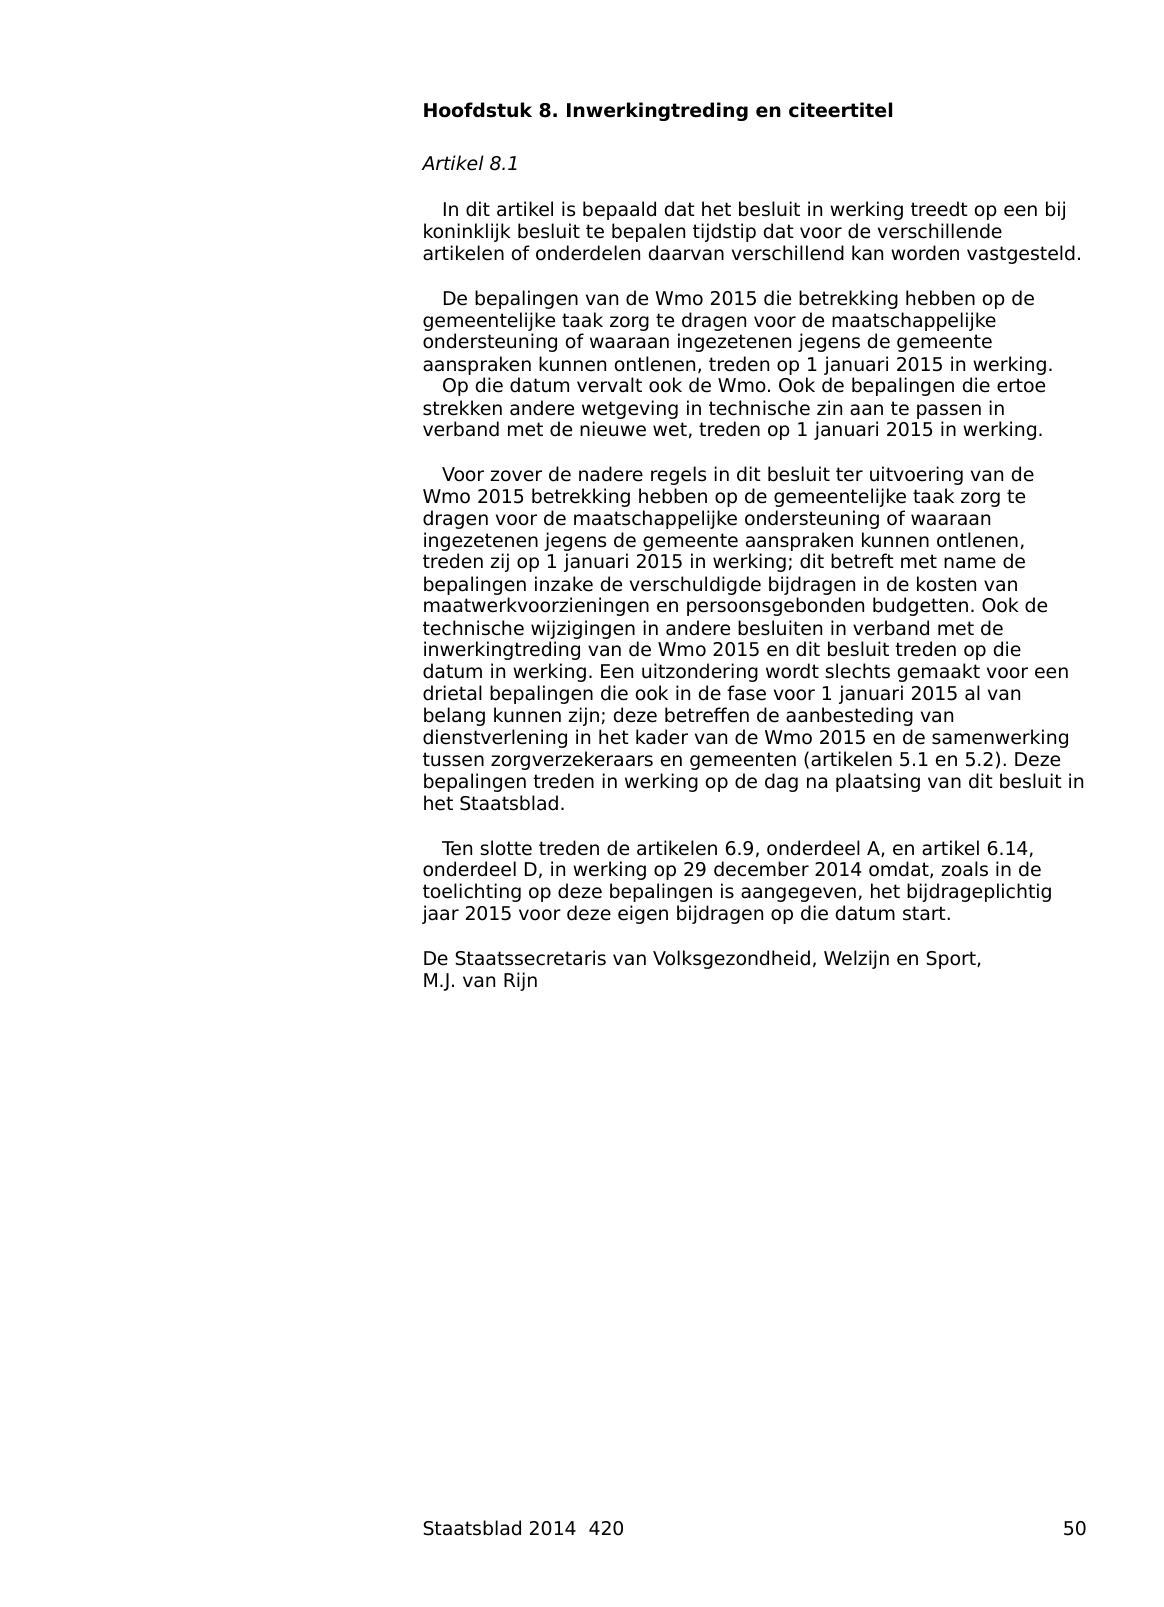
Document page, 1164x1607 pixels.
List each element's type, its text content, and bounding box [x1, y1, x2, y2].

text Voor zover de nadere regels in dit besluit ter uitvoering van de Wmo 2015 betrekking hebben op de gemeentelijke taak zorg te dragen voor de maatschappelijke ondersteuning of waaraan ingezetenen jegens de gemeente aanspraken kunnen ontlenen, treden zij op 1 januari 2015 in werking; dit betreft met name de bepalingen inzake de verschuldigde bijdragen in de kosten van maatwerkvoorzieningen en persoonsgebonden budgetten. Ook de technische wijzigingen in andere besluiten in verband met de inwerkingtreding van de Wmo 2015 en dit besluit treden op die datum in werking. Een uitzondering wordt slechts gemaakt voor een drietal bepalingen die ook in de fase voor 1 januari 2015 al van belang kunnen zijn; deze betreffen de aanbesteding van dienstverlening in het kader van de Wmo 2015 en de samenwerking tussen zorgverzekeraars en gemeenten (artikelen 5.1 en 5.2). Deze bepalingen treden in werking op de dag na plaatsing van dit besluit in het Staatsblad. [422, 463, 1087, 815]
text De bepalingen van de Wmo 2015 die betrekking hebben op de gemeentelijke taak zorg te dragen voor de maatschappelijke ondersteuning of waaraan ingezetenen jegens de gemeente aanspraken kunnen ontlenen, treden op 1 januari 2015 in werking. [422, 287, 1087, 375]
subtitle Artikel 8.1 [422, 152, 1087, 174]
text Ten slotte treden de artikelen 6.9, onderdeel A, en artikel 6.14, onderdeel D, in werking op 29 december 2014 omdat, zoals in de toelichting op deze bepalingen is aangegeven, het bijdrageplichtig jaar 2015 voor deze eigen bijdragen op die datum start. [422, 837, 1087, 925]
text Op die datum vervalt ook de Wmo. Ook de bepalingen die ertoe strekken andere wetgeving in technische zin aan te passen in verband met de nieuwe wet, treden op 1 januari 2015 in werking. [422, 375, 1087, 441]
subtitle Hoofdstuk 8. Inwerkingtreding en citeertitel [422, 100, 1087, 122]
text In dit artikel is bepaald dat het besluit in werking treedt op een bij koninklijk besluit te bepalen tijdstip dat voor de verschillende artikelen of onderdelen daarvan verschillend kan worden vastgesteld. [422, 199, 1087, 265]
text De Staatssecretaris van Volksgezondheid, Welzijn en Sport, M.J. van Rijn [422, 947, 1087, 991]
